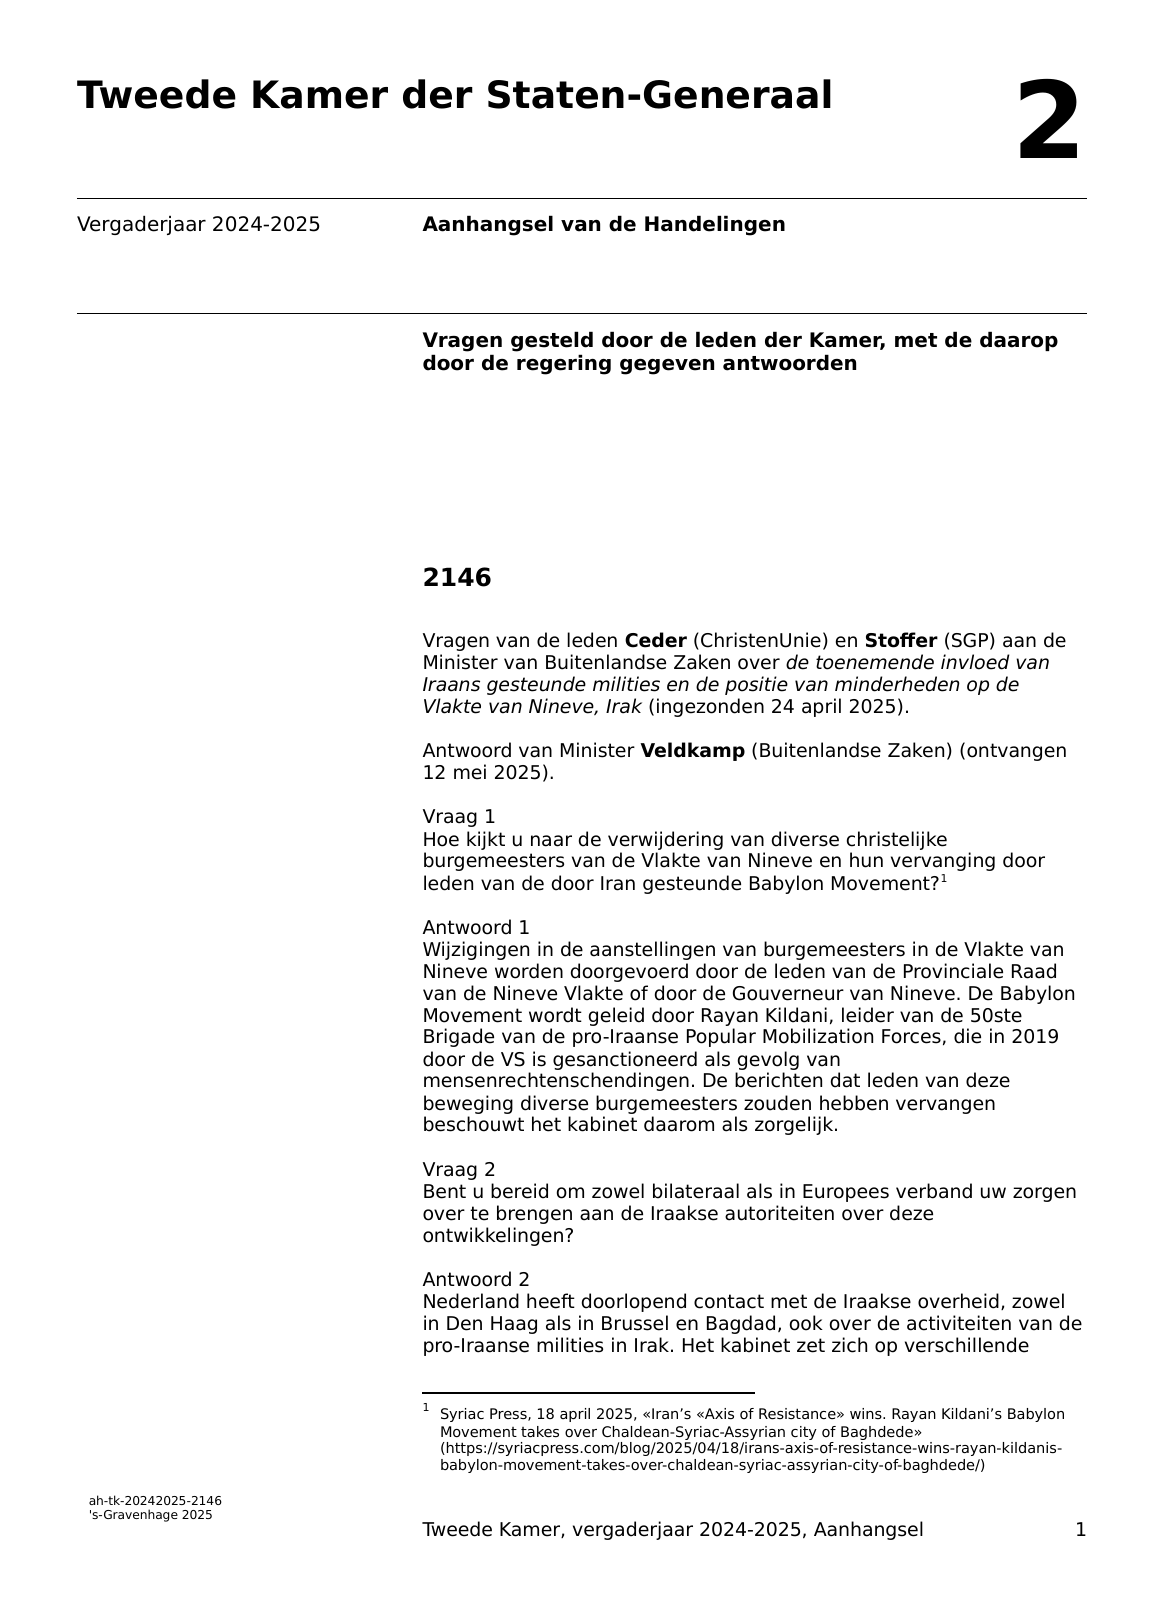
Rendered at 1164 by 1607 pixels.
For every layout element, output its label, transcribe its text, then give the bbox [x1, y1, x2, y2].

text Antwoord van Minister Veldkamp (Buitenlandse Zaken) (ontvangen 12 mei 2025). [422, 740, 1087, 784]
table_cell Aanhangsel van de Handelingen [422, 199, 1087, 313]
table_cell Vragen gesteld door de leden der Kamer, met de daarop door de regering gegeven antwoorden [422, 314, 1087, 375]
text Syriac Press, 18 april 2025, «Iran’s «Axis of Resistance» wins. Rayan Kildani’s Babylon Movement takes over Chaldean-Syriac-Assyrian city of Baghdede» (https://syriacpress.com/blog/2025/04/18/irans-axis-of-resistance-wins-rayan-kildanis-babylon-movement-takes-over-chaldean-syriac-assyrian-city-of-baghdede/) [422, 1402, 1087, 1474]
table_cell [77, 314, 422, 375]
text Antwoord 2 [422, 1269, 1087, 1291]
text Nederland heeft doorlopend contact met de Iraakse overheid, zowel in Den Haag als in Brussel en Bagdad, ook over de activiteiten van de pro-Iraanse milities in Irak. Het kabinet zet zich op verschillende [422, 1291, 1087, 1357]
text Antwoord 1 [422, 917, 1087, 938]
text 's-Gravenhage 2025 [88, 1508, 323, 1522]
text Vraag 2 [422, 1158, 1087, 1181]
text Vraag 1 [422, 806, 1087, 828]
text 2146 [422, 563, 1087, 592]
text Wijzigingen in de aanstellingen van burgemeesters in de Vlakte van Nineve worden doorgevoerd door de leden van de Provinciale Raad van de Nineve Vlakte of door de Gouverneur van Nineve. De Babylon Movement wordt geleid door Rayan Kildani, leider van de 50ste Brigade van de pro-Iraanse Popular Mobilization Forces, die in 2019 door de VS is gesanctioneerd als gevolg van mensenrechtenschendingen. De berichten dat leden van deze beweging diverse burgemeesters zouden hebben vervangen beschouwt het kabinet daarom als zorgelijk. [422, 938, 1087, 1136]
table_header Tweede Kamer der Staten-Generaal [77, 59, 886, 198]
text Vragen van de leden Ceder (ChristenUnie) en Stoffer (SGP) aan de Minister van Buitenlandse Zaken over de toenemende invloed van Iraans gesteunde milities en de positie van minderheden op de Vlakte van Nineve, Irak (ingezonden 24 april 2025). [422, 630, 1087, 718]
text Hoe kijkt u naar de verwijdering van diverse christelijke burgemeesters van de Vlakte van Nineve en hun vervanging door leden van de door Iran gesteunde Babylon Movement? [422, 828, 1087, 894]
table_header 2 [886, 59, 1087, 198]
text Bent u bereid om zowel bilateraal als in Europees verband uw zorgen over te brengen aan de Iraakse autoriteiten over deze ontwikkelingen? [422, 1181, 1087, 1246]
table_cell Vergaderjaar 2024-2025 [77, 199, 422, 313]
text ah-tk-20242025-2146 [88, 1494, 323, 1508]
